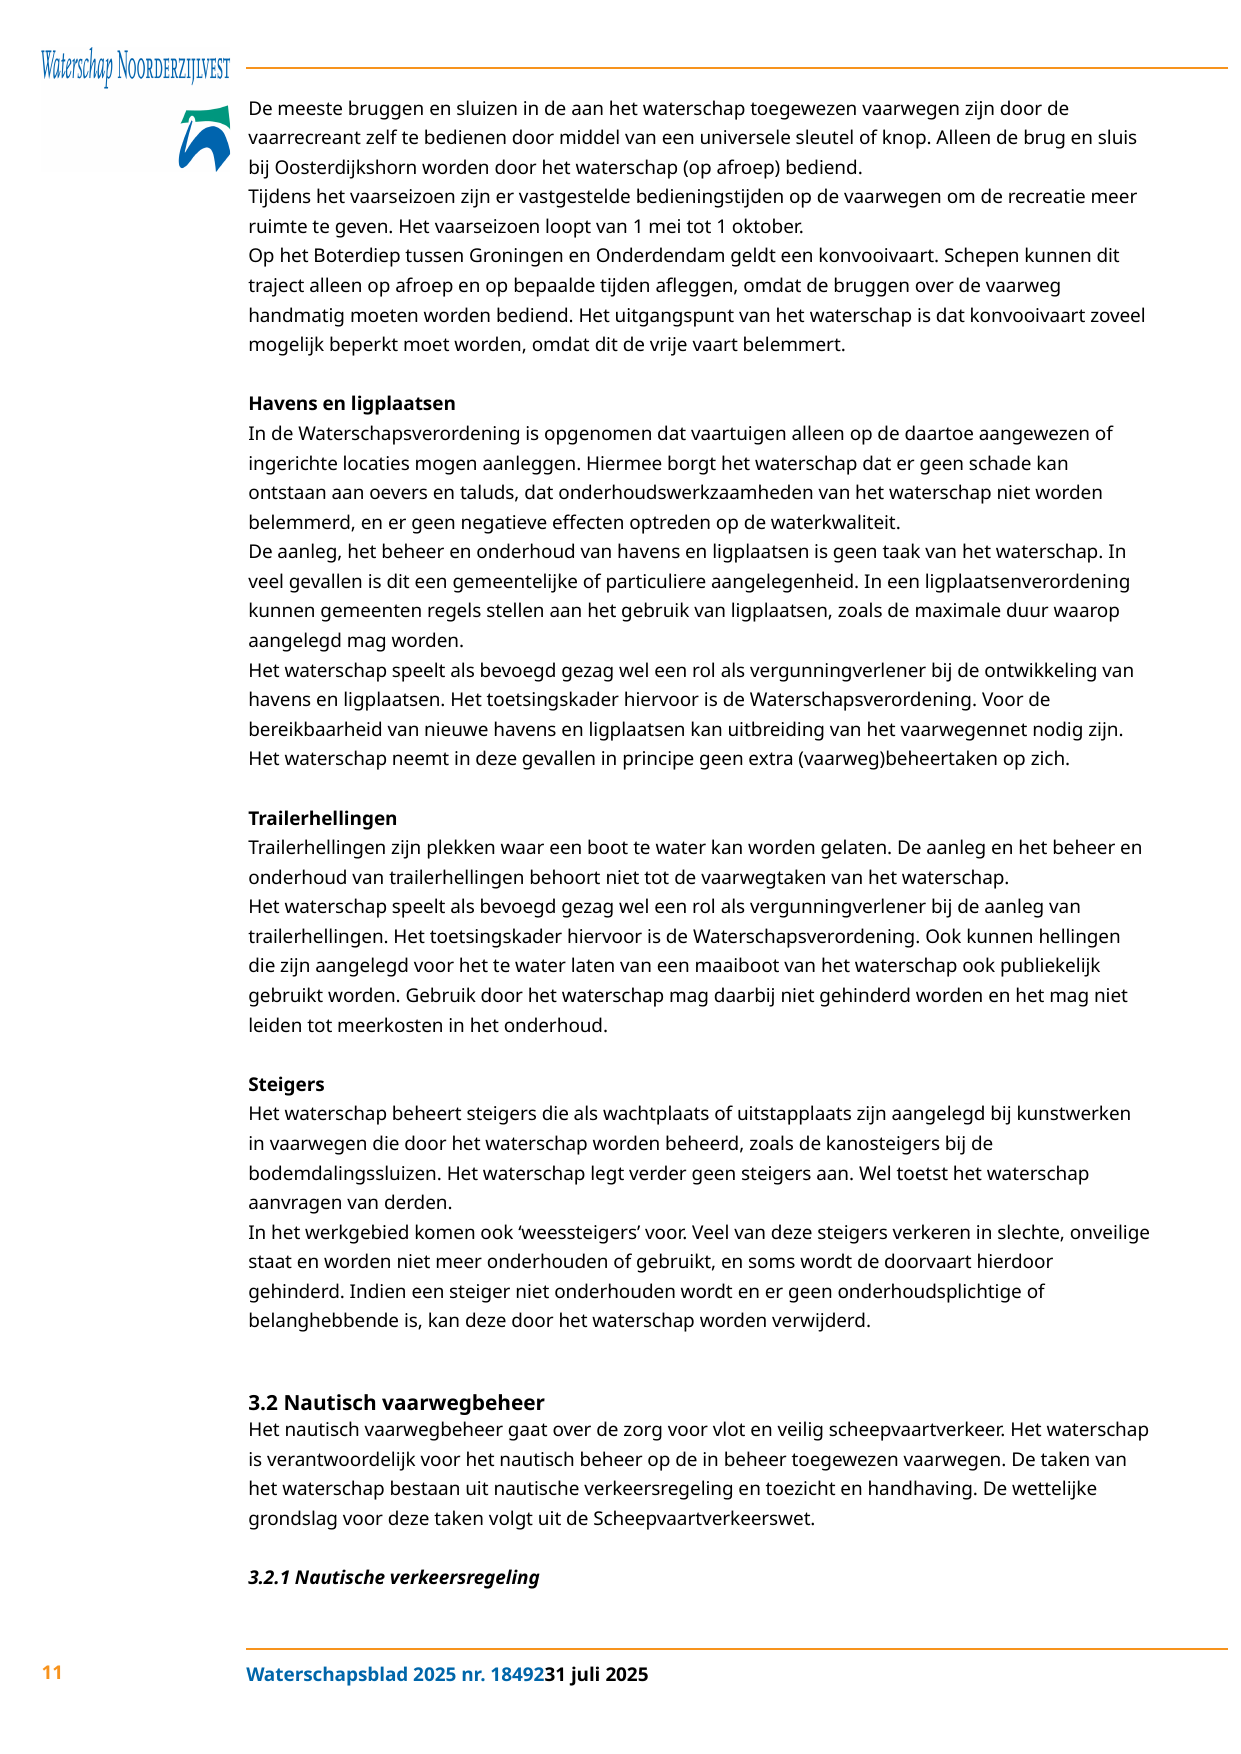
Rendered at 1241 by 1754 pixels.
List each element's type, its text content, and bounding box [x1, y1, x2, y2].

text Het waterschap beheert steigers die als wachtplaats of uitstapplaats zijn aangelegd bij kunstwerken in vaarwegen die door het waterschap worden beheerd, zoals de kanosteigers bij de bodemdalingssluizen. Het waterschap legt verder geen steigers aan. Wel toetst het waterschap aanvragen van derden. [248, 1101, 1152, 1215]
text Het waterschap speelt als bevoegd gezag wel een rol als vergunningverlener bij de aanleg van trailerhellingen. Het toetsingskader hiervoor is de Waterschapsverordening. Ook kunnen hellingen die zijn aangelegd voor het te water laten van een maaiboot van het waterschap ook publiekelijk gebruikt worden. Gebruik door het waterschap mag daarbij niet gehinderd worden en het mag niet leiden tot meerkosten in het onderhoud. [248, 893, 1152, 1038]
text 3.2 Nautisch vaarwegbeheer [248, 1388, 1152, 1416]
text Het nautisch vaarwegbeheer gaat over de zorg voor vlot en veilig scheepvaartverkeer. Het waterschap is verantwoordelijk voor het nautisch beheer op de in beheer toegewezen vaarwegen. De taken van het waterschap bestaan uit nautische verkeersregeling en toezicht en handhaving. De wettelijke grondslag voor deze taken volgt uit de Scheepvaartverkeerswet. [248, 1416, 1152, 1531]
text Tijdens het vaarseizoen zijn er vastgestelde bedieningstijden op de vaarwegen om de recreatie meer ruimte te geven. Het vaarseizoen loopt van 1 mei tot 1 oktober. [248, 183, 1152, 239]
text Havens en ligplaatsen [248, 391, 1152, 416]
text Het waterschap speelt als bevoegd gezag wel een rol als vergunningverlener bij de ontwikkeling van havens en ligplaatsen. Het toetsingskader hiervoor is de Waterschapsverordening. Voor de bereikbaarheid van nieuwe havens en ligplaatsen kan uitbreiding van het vaarwegennet nodig zijn. Het waterschap neemt in deze gevallen in principe geen extra (vaarweg)beheertaken op zich. [248, 657, 1152, 771]
text 3.2.1 Nautische verkeersregeling [248, 1564, 1152, 1590]
text In het werkgebied komen ook ‘weessteigers’ voor. Veel van deze steigers verkeren in slechte, onveilige staat en worden niet meer onderhouden of gebruikt, en soms wordt de doorvaart hierdoor gehinderd. Indien een steiger niet onderhouden wordt en er geen onderhoudsplichtige of belanghebbende is, kan deze door het waterschap worden verwijderd. [248, 1219, 1152, 1333]
text Trailerhellingen [248, 805, 1152, 831]
text Op het Boterdiep tussen Groningen en Onderdendam geldt een konvooivaart. Schepen kunnen dit traject alleen op afroep en op bepaalde tijden afleggen, omdat de bruggen over de vaarweg handmatig moeten worden bediend. Het uitgangspunt van het waterschap is dat konvooivaart zoveel mogelijk beperkt moet worden, omdat dit de vrije vaart belemmert. [248, 243, 1152, 357]
text De meeste bruggen en sluizen in de aan het waterschap toegewezen vaarwegen zijn door de vaarrecreant zelf te bedienen door middel van een universele sleutel of knop. Alleen de brug en sluis bij Oosterdijkshorn worden door het waterschap (op afroep) bediend. [248, 95, 1152, 180]
text Trailerhellingen zijn plekken waar een boot te water kan worden gelaten. De aanleg en het beheer en onderhoud van trailerhellingen behoort niet tot de vaarwegtaken van het waterschap. [248, 834, 1152, 890]
text In de Waterschapsverordening is opgenomen dat vaartuigen alleen op de daartoe aangewezen of ingerichte locaties mogen aanleggen. Hiermee borgt het waterschap dat er geen schade kan ontstaan aan oevers en taluds, dat onderhoudswerkzaamheden van het waterschap niet worden belemmerd, en er geen negatieve effecten optreden op de waterkwaliteit. [248, 420, 1152, 535]
text De aanleg, het beheer en onderhoud van havens en ligplaatsen is geen taak van het waterschap. In veel gevallen is dit een gemeentelijke of particuliere aangelegenheid. In een ligplaatsenverordening kunnen gemeenten regels stellen aan het gebruik van ligplaatsen, zoals de maximale duur waarop aangelegd mag worden. [248, 538, 1152, 653]
picture [41, 47, 231, 172]
text Steigers [248, 1071, 1152, 1097]
